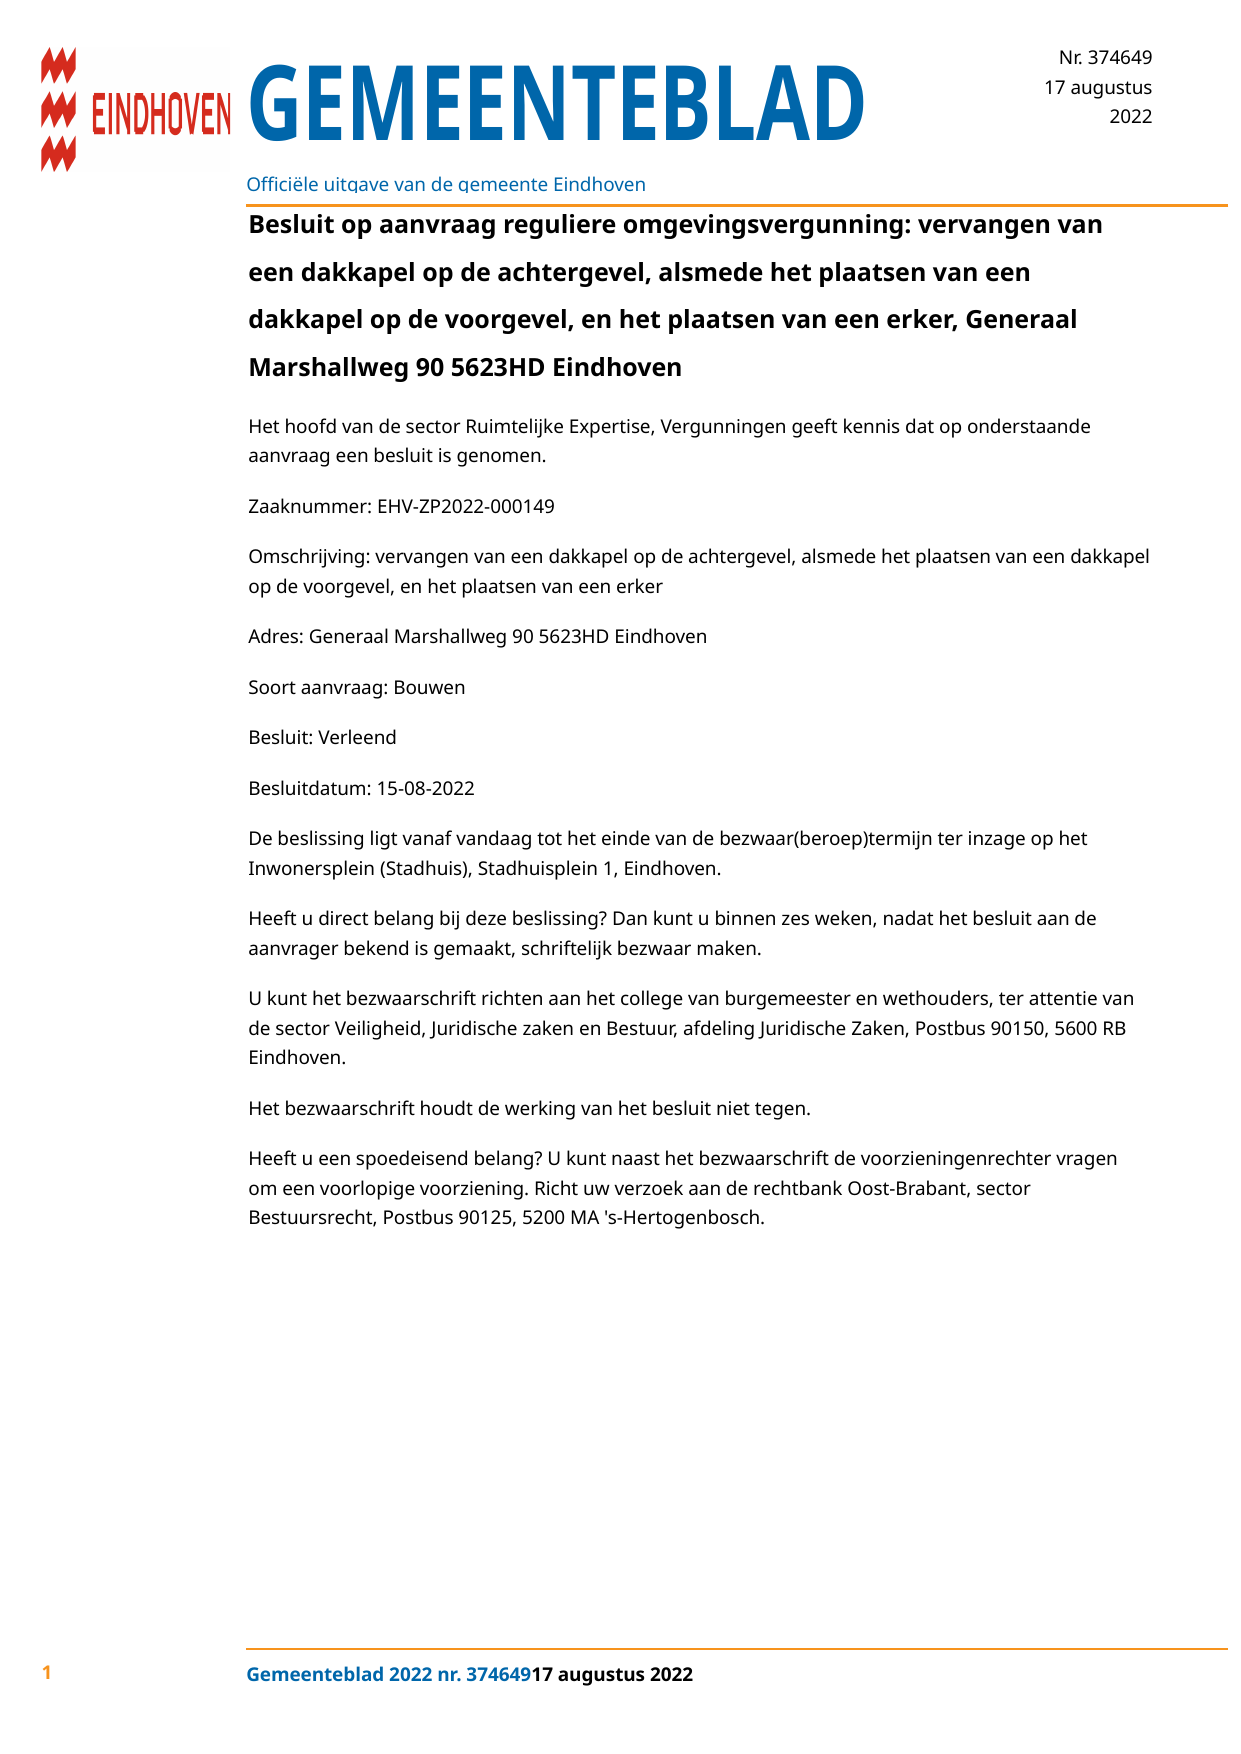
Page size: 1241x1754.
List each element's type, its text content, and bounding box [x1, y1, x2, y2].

text De beslissing ligt vanaf vandaag tot het einde van de bezwaar(beroep)termijn ter inzage op het Inwonersplein (Stadhuis), Stadhuisplein 1, Eindhoven. [248, 825, 1152, 881]
text Het bezwaarschrift houdt de werking van het besluit niet tegen. [248, 1095, 1152, 1121]
text Soort aanvraag: Bouwen [248, 674, 1152, 700]
text Heeft u een spoedeisend belang? U kunt naast het bezwaarschrift de voorzieningenrechter vragen om een voorlopige voorziening. Richt uw verzoek aan de rechtbank Oost-Brabant, sector Bestuursrecht, Postbus 90125, 5200 MA 's-Hertogenbosch. [248, 1145, 1152, 1230]
text Besluit: Verleend [248, 724, 1152, 750]
text Besluitdatum: 15-08-2022 [248, 775, 1152, 801]
text Omschrijving: vervangen van een dakkapel op de achtergevel, alsmede het plaatsen van een dakkapel op de voorgevel, en het plaatsen van een erker [248, 543, 1152, 599]
text Zaaknummer: EHV-ZP2022-000149 [248, 493, 1152, 519]
text Adres: Generaal Marshallweg 90 5623HD Eindhoven [248, 623, 1152, 649]
text Het hoofd van de sector Ruimtelijke Expertise, Vergunningen geeft kennis dat op onderstaande aanvraag een besluit is genomen. [248, 413, 1152, 468]
picture [41, 47, 231, 172]
text Heeft u direct belang bij deze beslissing? Dan kunt u binnen zes weken, nadat het besluit aan de aanvrager bekend is gemaakt, schriftelijk bezwaar maken. [248, 905, 1152, 961]
text U kunt het bezwaarschrift richten aan het college van burgemeester en wethouders, ter attentie van de sector Veiligheid, Juridische zaken en Bestuur, afdeling Juridische Zaken, Postbus 90150, 5600 RB Eindhoven. [248, 985, 1152, 1070]
text Besluit op aanvraag reguliere omgevingsvergunning: vervangen van een dakkapel op de achtergevel, alsmede het plaatsen van een dakkapel op de voorgevel, en het plaatsen van een erker, Generaal Marshallweg 90 5623HD Eindhoven [248, 207, 1152, 384]
